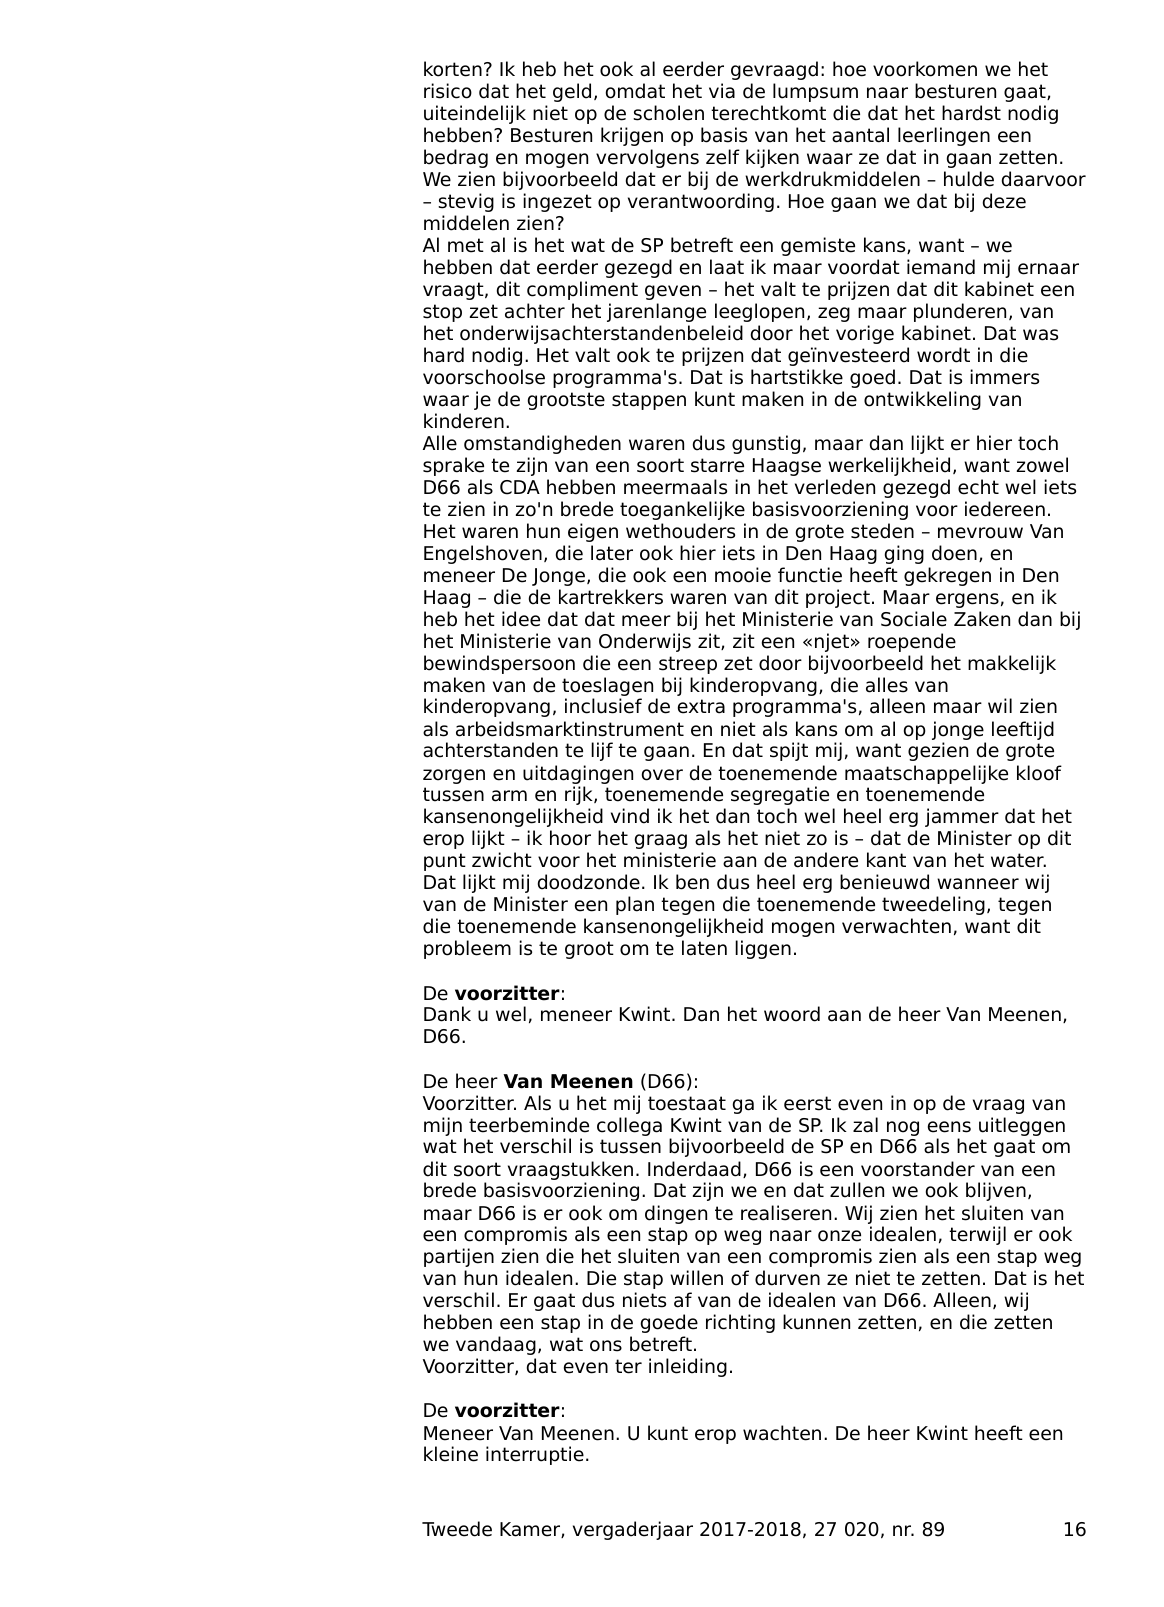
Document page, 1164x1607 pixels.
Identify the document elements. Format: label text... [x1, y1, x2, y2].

text Voorzitter. Als u het mij toestaat ga ik eerst even in op de vraag van mijn teerbeminde collega Kwint van de SP. Ik zal nog eens uitleggen wat het verschil is tussen bijvoorbeeld de SP en D66 als het gaat om dit soort vraagstukken. Inderdaad, D66 is een voorstander van een brede basisvoorziening. Dat zijn we en dat zullen we ook blijven, maar D66 is er ook om dingen te realiseren. Wij zien het sluiten van een compromis als een stap op weg naar onze idealen, terwijl er ook partijen zien die het sluiten van een compromis zien als een stap weg van hun idealen. Die stap willen of durven ze niet te zetten. Dat is het verschil. Er gaat dus niets af van de idealen van D66. Alleen, wij hebben een stap in de goede richting kunnen zetten, en die zetten we vandaag, wat ons betreft. [422, 1092, 1087, 1356]
text Voorzitter, dat even ter inleiding. [422, 1356, 1087, 1378]
text Meneer Van Meenen. U kunt erop wachten. De heer Kwint heeft een kleine interruptie. [422, 1422, 1087, 1466]
text korten? Ik heb het ook al eerder gevraagd: hoe voorkomen we het risico dat het geld, omdat het via de lumpsum naar besturen gaat, uiteindelijk niet op de scholen terechtkomt die dat het hardst nodig hebben? Besturen krijgen op basis van het aantal leerlingen een bedrag en mogen vervolgens zelf kijken waar ze dat in gaan zetten. We zien bijvoorbeeld dat er bij de werkdrukmiddelen – hulde daarvoor – stevig is ingezet op verantwoording. Hoe gaan we dat bij deze middelen zien? [422, 59, 1087, 235]
text De voorzitter: [422, 1400, 1087, 1422]
text Al met al is het wat de SP betreft een gemiste kans, want – we hebben dat eerder gezegd en laat ik maar voordat iemand mij ernaar vraagt, dit compliment geven – het valt te prijzen dat dit kabinet een stop zet achter het jarenlange leeglopen, zeg maar plunderen, van het onderwijsachterstandenbeleid door het vorige kabinet. Dat was hard nodig. Het valt ook te prijzen dat geïnvesteerd wordt in die voorschoolse programma's. Dat is hartstikke goed. Dat is immers waar je de grootste stappen kunt maken in de ontwikkeling van kinderen. [422, 235, 1087, 433]
text De voorzitter: [422, 982, 1087, 1004]
text Alle omstandigheden waren dus gunstig, maar dan lijkt er hier toch sprake te zijn van een soort starre Haagse werkelijkheid, want zowel D66 als CDA hebben meermaals in het verleden gezegd echt wel iets te zien in zo'n brede toegankelijke basisvoorziening voor iedereen. Het waren hun eigen wethouders in de grote steden – mevrouw Van Engelshoven, die later ook hier iets in Den Haag ging doen, en meneer De Jonge, die ook een mooie functie heeft gekregen in Den Haag – die de kartrekkers waren van dit project. Maar ergens, en ik heb het idee dat dat meer bij het Ministerie van Sociale Zaken dan bij het Ministerie van Onderwijs zit, zit een «njet» roepende bewindspersoon die een streep zet door bijvoorbeeld het makkelijk maken van de toeslagen bij kinderopvang, die alles van kinderopvang, inclusief de extra programma's, alleen maar wil zien als arbeidsmarktinstrument en niet als kans om al op jonge leeftijd achterstanden te lijf te gaan. En dat spijt mij, want gezien de grote zorgen en uitdagingen over de toenemende maatschappelijke kloof tussen arm en rijk, toenemende segregatie en toenemende kansenongelijkheid vind ik het dan toch wel heel erg jammer dat het erop lijkt – ik hoor het graag als het niet zo is – dat de Minister op dit punt zwicht voor het ministerie aan de andere kant van het water. Dat lijkt mij doodzonde. Ik ben dus heel erg benieuwd wanneer wij van de Minister een plan tegen die toenemende tweedeling, tegen die toenemende kansenongelijkheid mogen verwachten, want dit probleem is te groot om te laten liggen. [422, 433, 1087, 960]
text De heer Van Meenen (D66): [422, 1071, 1087, 1092]
text Dank u wel, meneer Kwint. Dan het woord aan de heer Van Meenen, D66. [422, 1004, 1087, 1048]
